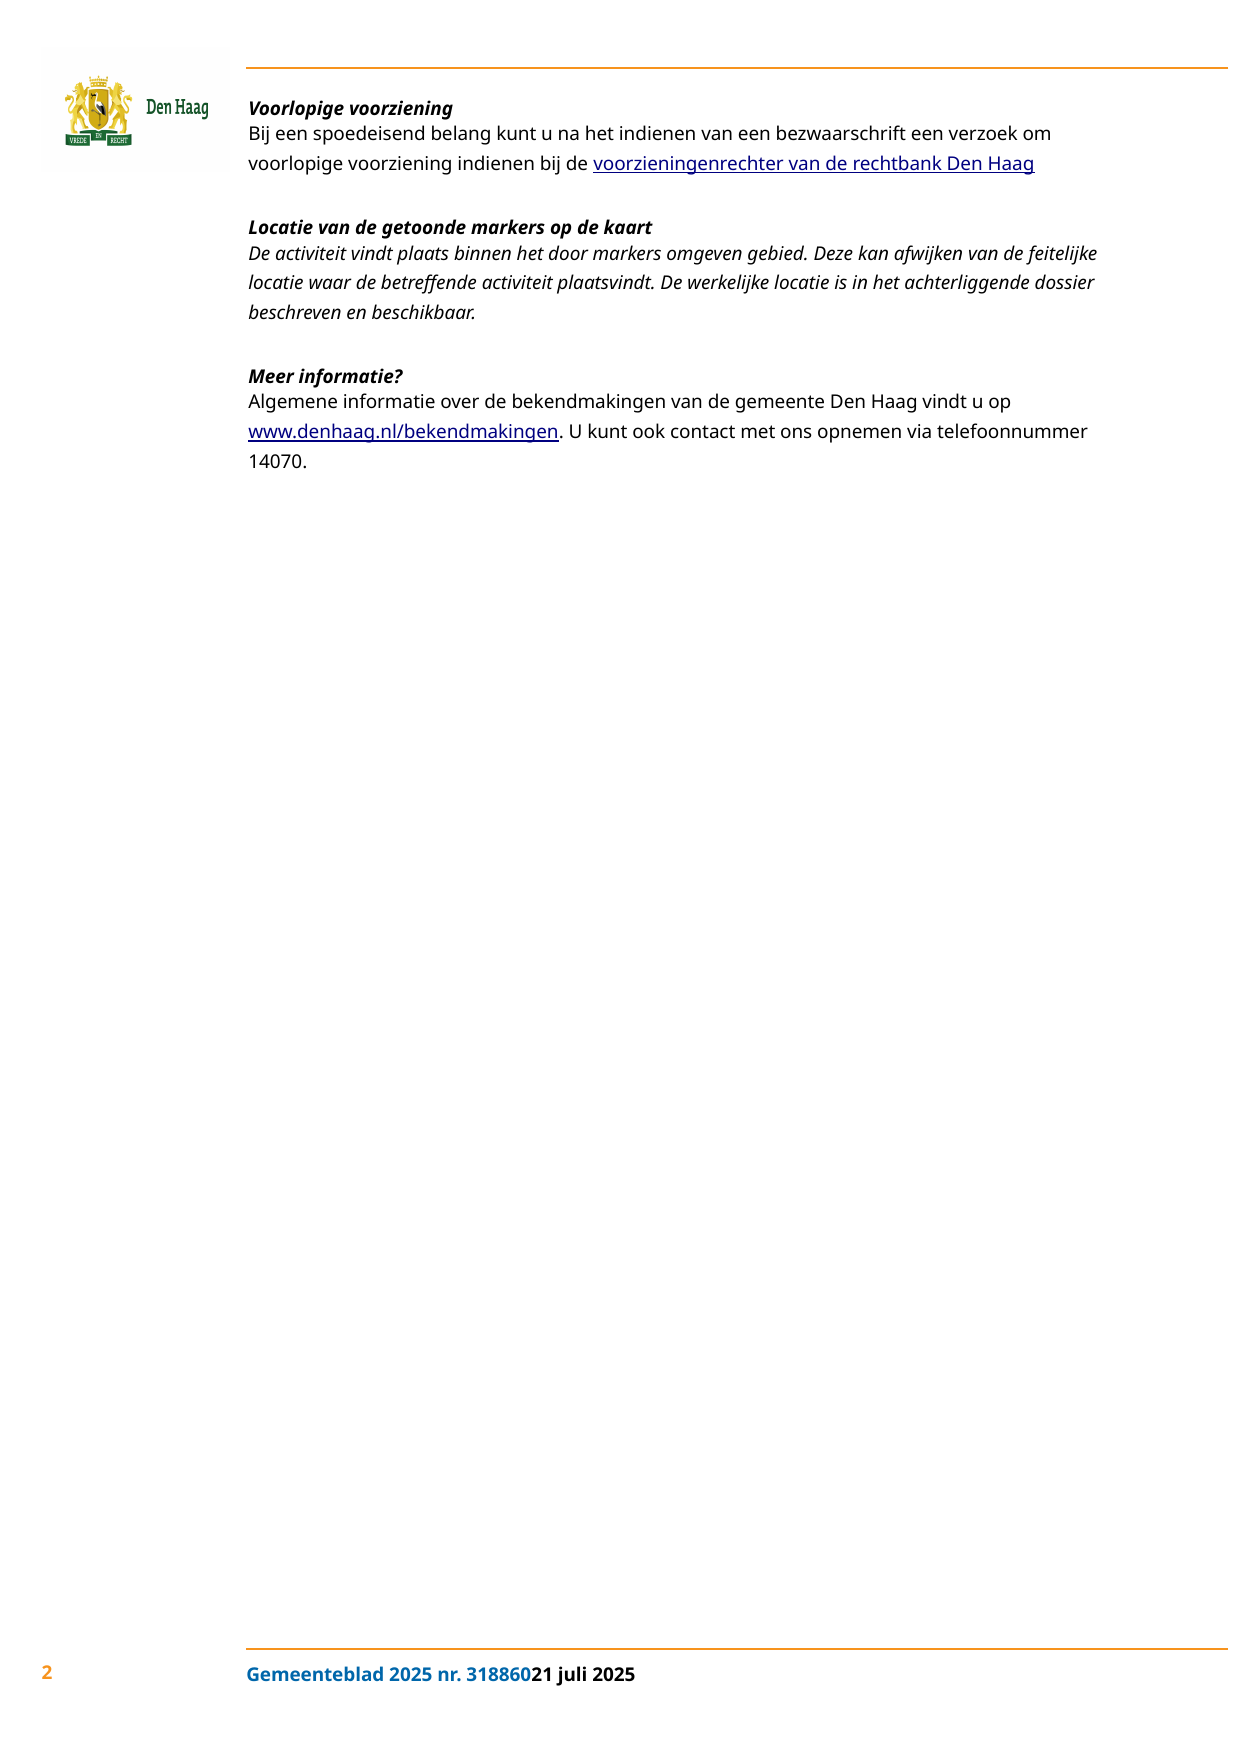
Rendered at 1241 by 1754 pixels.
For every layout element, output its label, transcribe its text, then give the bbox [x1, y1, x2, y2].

text Algemene informatie over de bekendmakingen van de gemeente Den Haag vindt u op www.denhaag.nl/bekendmakingen. U kunt ook contact met ons opnemen via telefoonnummer 14070. [248, 389, 1152, 473]
text Meer informatie? [248, 363, 1152, 389]
picture [41, 47, 231, 172]
text De activiteit vindt plaats binnen het door markers omgeven gebied. Deze kan afwijken van de feitelijke locatie waar de betreffende activiteit plaatsvindt. De werkelijke locatie is in het achterliggende dossier beschreven en beschikbaar. [248, 240, 1152, 325]
text Locatie van de getoonde markers op de kaart [248, 214, 1152, 240]
text Bij een spoedeisend belang kunt u na het indienen van een bezwaarschrift een verzoek om voorlopige voorziening indienen bij de voorzieningenrechter van de rechtbank Den Haag [248, 121, 1152, 176]
text Voorlopige voorziening [248, 95, 1152, 121]
